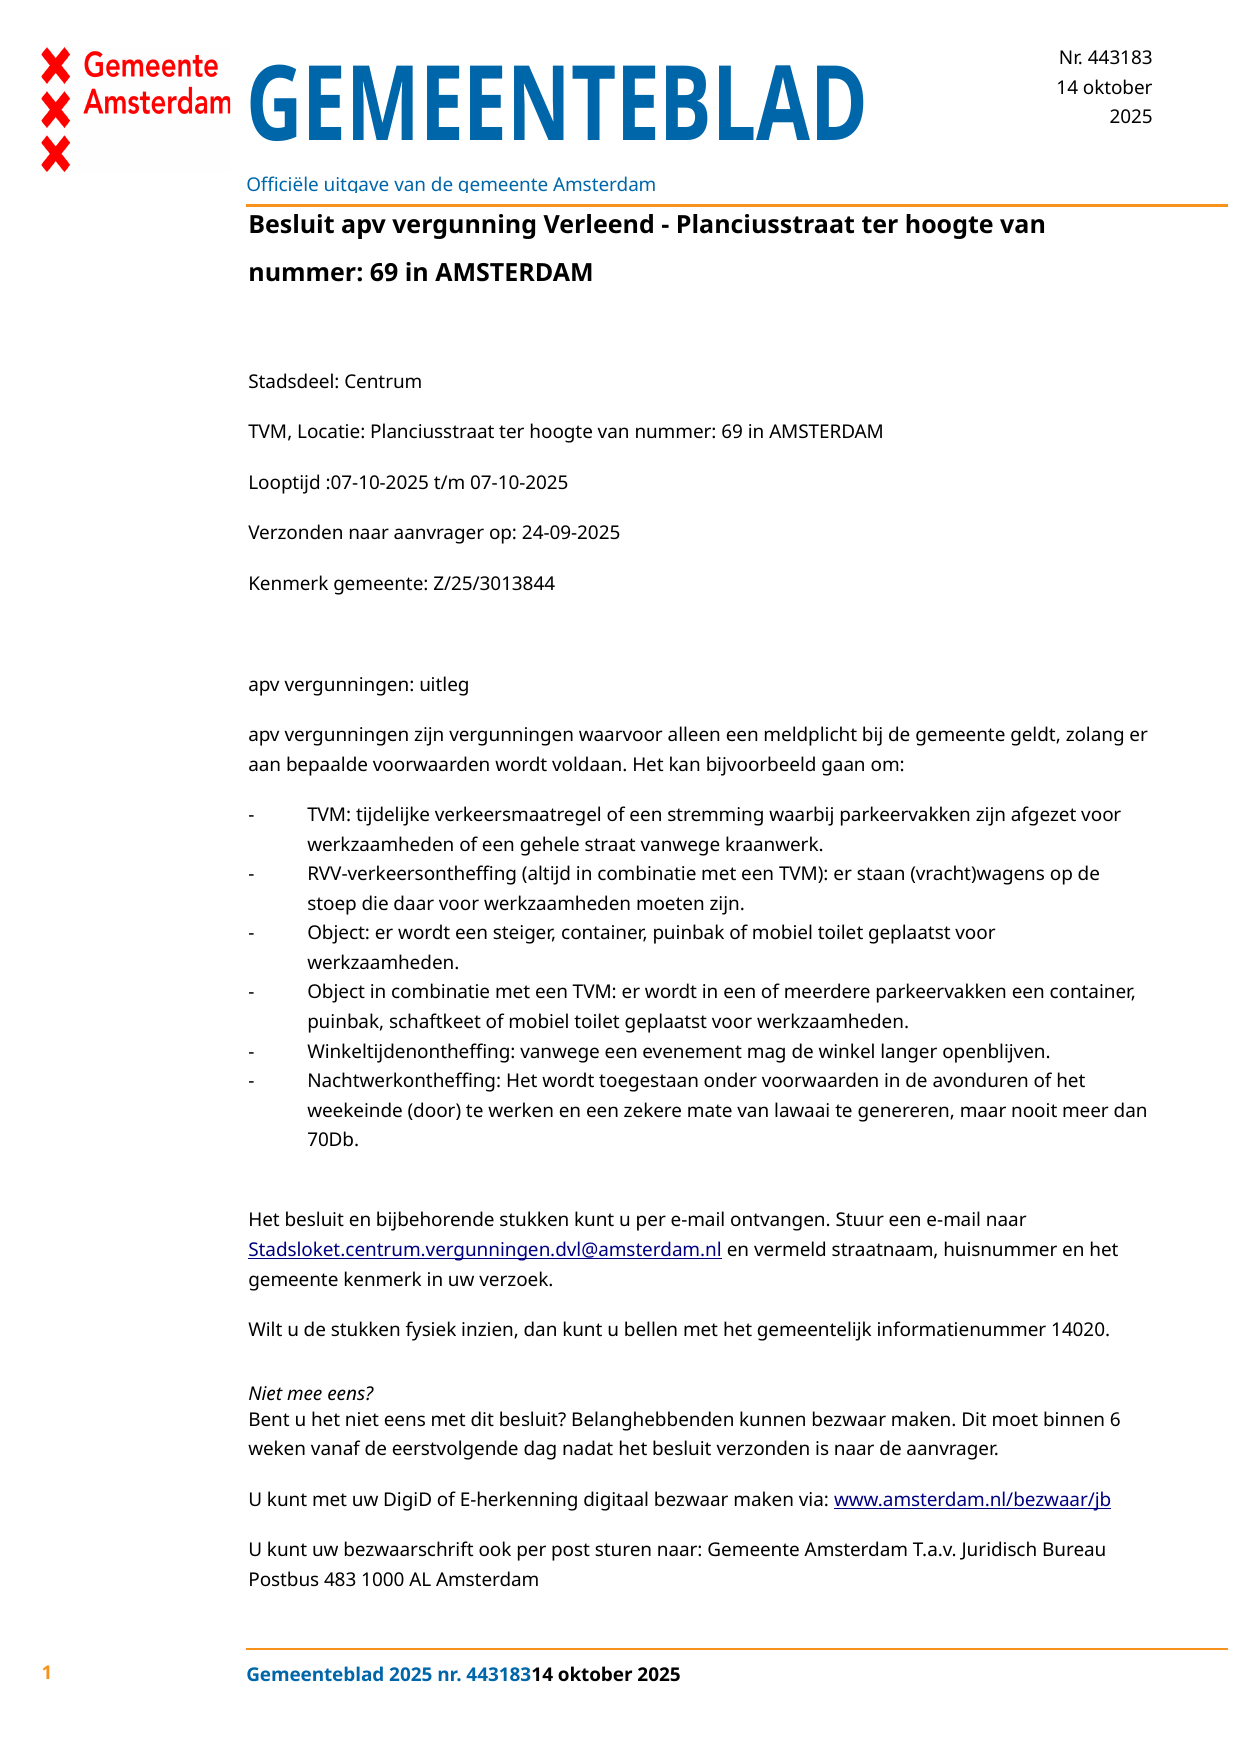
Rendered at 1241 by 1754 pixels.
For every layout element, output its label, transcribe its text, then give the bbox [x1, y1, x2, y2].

list Nachtwerkontheffing: Het wordt toegestaan onder voorwaarden in de avonduren of het weekeinde (door) te werken en een zekere mate van lawaai te genereren, maar nooit meer dan 70Db. [248, 1067, 1152, 1152]
text Wilt u de stukken fysiek inzien, dan kunt u bellen met het gemeentelijk informatienummer 14020. [248, 1316, 1152, 1342]
list Object in combinatie met een TVM: er wordt in een of meerdere parkeervakken een container, puinbak, schaftkeet of mobiel toilet geplaatst voor werkzaamheden. [248, 979, 1152, 1034]
text Het besluit en bijbehorende stukken kunt u per e-mail ontvangen. Stuur een e-mail naar Stadsloket.centrum.vergunningen.dvl@amsterdam.nl en vermeld straatnaam, huisnummer en het gemeente kenmerk in uw verzoek. [248, 1207, 1152, 1292]
text Bent u het niet eens met dit besluit? Belanghebbenden kunnen bezwaar maken. Dit moet binnen 6 weken vanaf de eerstvolgende dag nadat het besluit verzonden is naar de aanvrager. [248, 1406, 1152, 1461]
text TVM, Locatie: Planciusstraat ter hoogte van nummer: 69 in AMSTERDAM [248, 419, 1152, 444]
text apv vergunningen: uitleg [248, 671, 1152, 697]
text Looptijd :07-10-2025 t/m 07-10-2025 [248, 469, 1152, 495]
text Stadsdeel: Centrum [248, 368, 1152, 394]
text U kunt met uw DigiD of E-herkenning digitaal bezwaar maken via: www.amsterdam.nl/bezwaar/jb [248, 1486, 1152, 1512]
text apv vergunningen zijn vergunningen waarvoor alleen een meldplicht bij de gemeente geldt, zolang er aan bepaalde voorwaarden wordt voldaan. Het kan bijvoorbeeld gaan om: [248, 721, 1152, 777]
list TVM: tijdelijke verkeersmaatregel of een stremming waarbij parkeervakken zijn afgezet voor werkzaamheden of een gehele straat vanwege kraanwerk. [248, 801, 1152, 857]
list Object: er wordt een steiger, container, puinbak of mobiel toilet geplaatst voor werkzaamheden. [248, 919, 1152, 975]
list RVV-verkeersontheffing (altijd in combinatie met een TVM): er staan (vracht)wagens op de stoep die daar voor werkzaamheden moeten zijn. [248, 860, 1152, 916]
text Besluit apv vergunning Verleend - Planciusstraat ter hoogte van nummer: 69 in AMSTERDAM [248, 207, 1152, 288]
text Verzonden naar aanvrager op: 24-09-2025 [248, 519, 1152, 545]
picture [41, 47, 231, 172]
text U kunt uw bezwaarschrift ook per post sturen naar: Gemeente Amsterdam T.a.v. Juridisch Bureau Postbus 483 1000 AL Amsterdam [248, 1536, 1152, 1592]
list Winkeltijdenontheffing: vanwege een evenement mag de winkel langer openblijven. [248, 1038, 1152, 1064]
text Kenmerk gemeente: Z/25/3013844 [248, 570, 1152, 596]
text Niet mee eens? [248, 1380, 1152, 1406]
